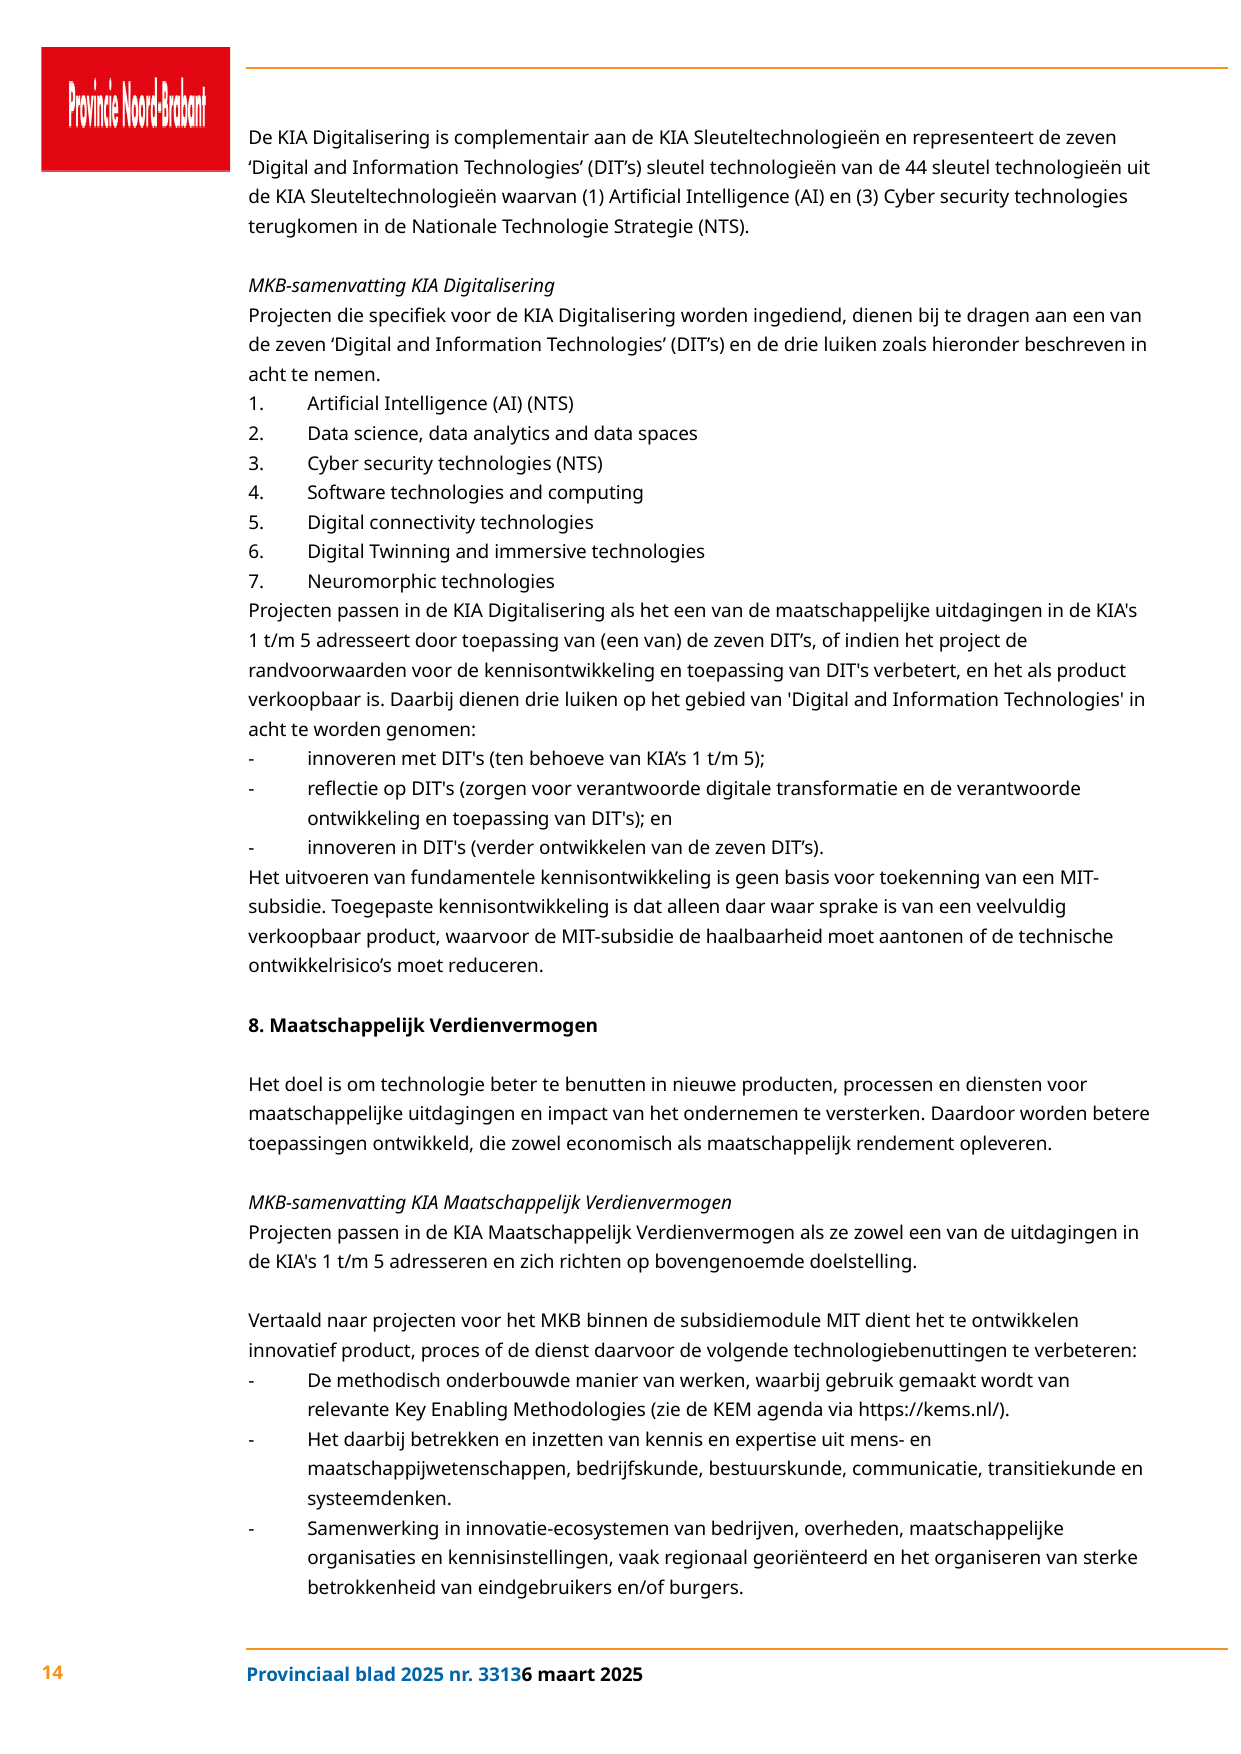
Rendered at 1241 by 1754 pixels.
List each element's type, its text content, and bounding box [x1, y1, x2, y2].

list Artificial Intelligence (AI) (NTS) [248, 391, 1152, 416]
list Digital Twinning and immersive technologies [248, 538, 1152, 564]
text De KIA Digitalisering is complementair aan de KIA Sleuteltechnologieën en representeert de zeven ‘Digital and Information Technologies’ (DIT’s) sleutel technologieën van de 44 sleutel technologieën uit de KIA Sleuteltechnologieën waarvan (1) Artificial Intelligence (AI) en (3) Cyber security technologies terugkomen in de Nationale Technologie Strategie (NTS). [248, 124, 1152, 239]
text Het doel is om technologie beter te benutten in nieuwe producten, processen en diensten voor maatschappelijke uitdagingen en impact van het ondernemen te versterken. Daardoor worden betere toepassingen ontwikkeld, die zowel economisch als maatschappelijk rendement opleveren. [248, 1071, 1152, 1156]
text Het uitvoeren van fundamentele kennisontwikkeling is geen basis voor toekenning van een MIT-subsidie. Toegepaste kennisontwikkeling is dat alleen daar waar sprake is van een veelvuldig verkoopbaar product, waarvoor de MIT-subsidie de haalbaarheid moet aantonen of de technische ontwikkelrisico’s moet reduceren. [248, 864, 1152, 978]
list De methodisch onderbouwde manier van werken, waarbij gebruik gemaakt wordt van relevante Key Enabling Methodologies (zie de KEM agenda via https://kems.nl/). [248, 1367, 1152, 1422]
list Het daarbij betrekken en inzetten van kennis en expertise uit mens- en maatschappijwetenschappen, bedrijfskunde, bestuurskunde, communicatie, transitiekunde en systeemdenken. [248, 1426, 1152, 1511]
list Software technologies and computing [248, 479, 1152, 505]
list innoveren in DIT's (verder ontwikkelen van de zeven DIT’s). [248, 834, 1152, 860]
text MKB-samenvatting KIA Maatschappelijk Verdienvermogen [248, 1189, 1152, 1215]
list Digital connectivity technologies [248, 509, 1152, 535]
list Neuromorphic technologies [248, 568, 1152, 594]
text Projecten passen in de KIA Digitalisering als het een van de maatschappelijke uitdagingen in de KIA's 1 t/m 5 adresseert door toepassing van (een van) de zeven DIT’s, of indien het project de randvoorwaarden voor de kennisontwikkeling en toepassing van DIT's verbetert, en het als product verkoopbaar is. Daarbij dienen drie luiken op het gebied van 'Digital and Information Technologies' in acht te worden genomen: [248, 598, 1152, 742]
text MKB-samenvatting KIA Digitalisering [248, 272, 1152, 298]
picture [41, 47, 231, 172]
text Projecten passen in de KIA Maatschappelijk Verdienvermogen als ze zowel een van de uitdagingen in de KIA's 1 t/m 5 adresseren en zich richten op bovengenoemde doelstelling. [248, 1219, 1152, 1274]
list reflectie op DIT's (zorgen voor verantwoorde digitale transformatie en de verantwoorde ontwikkeling en toepassing van DIT's); en [248, 775, 1152, 831]
list Data science, data analytics and data spaces [248, 420, 1152, 446]
list innoveren met DIT's (ten behoeve van KIA’s 1 t/m 5); [248, 746, 1152, 771]
text Projecten die specifiek voor de KIA Digitalisering worden ingediend, dienen bij te dragen aan een van de zeven ‘Digital and Information Technologies’ (DIT’s) en de drie luiken zoals hieronder beschreven in acht te nemen. [248, 302, 1152, 387]
list Cyber security technologies (NTS) [248, 450, 1152, 476]
list Samenwerking in innovatie-ecosystemen van bedrijven, overheden, maatschappelijke organisaties en kennisinstellingen, vaak regionaal georiënteerd en het organiseren van sterke betrokkenheid van eindgebruikers en/of burgers. [248, 1515, 1152, 1600]
text 8. Maatschappelijk Verdienvermogen [248, 1012, 1152, 1038]
text Vertaald naar projecten voor het MKB binnen de subsidiemodule MIT dient het te ontwikkelen innovatief product, proces of de dienst daarvoor de volgende technologiebenuttingen te verbeteren: [248, 1308, 1152, 1363]
